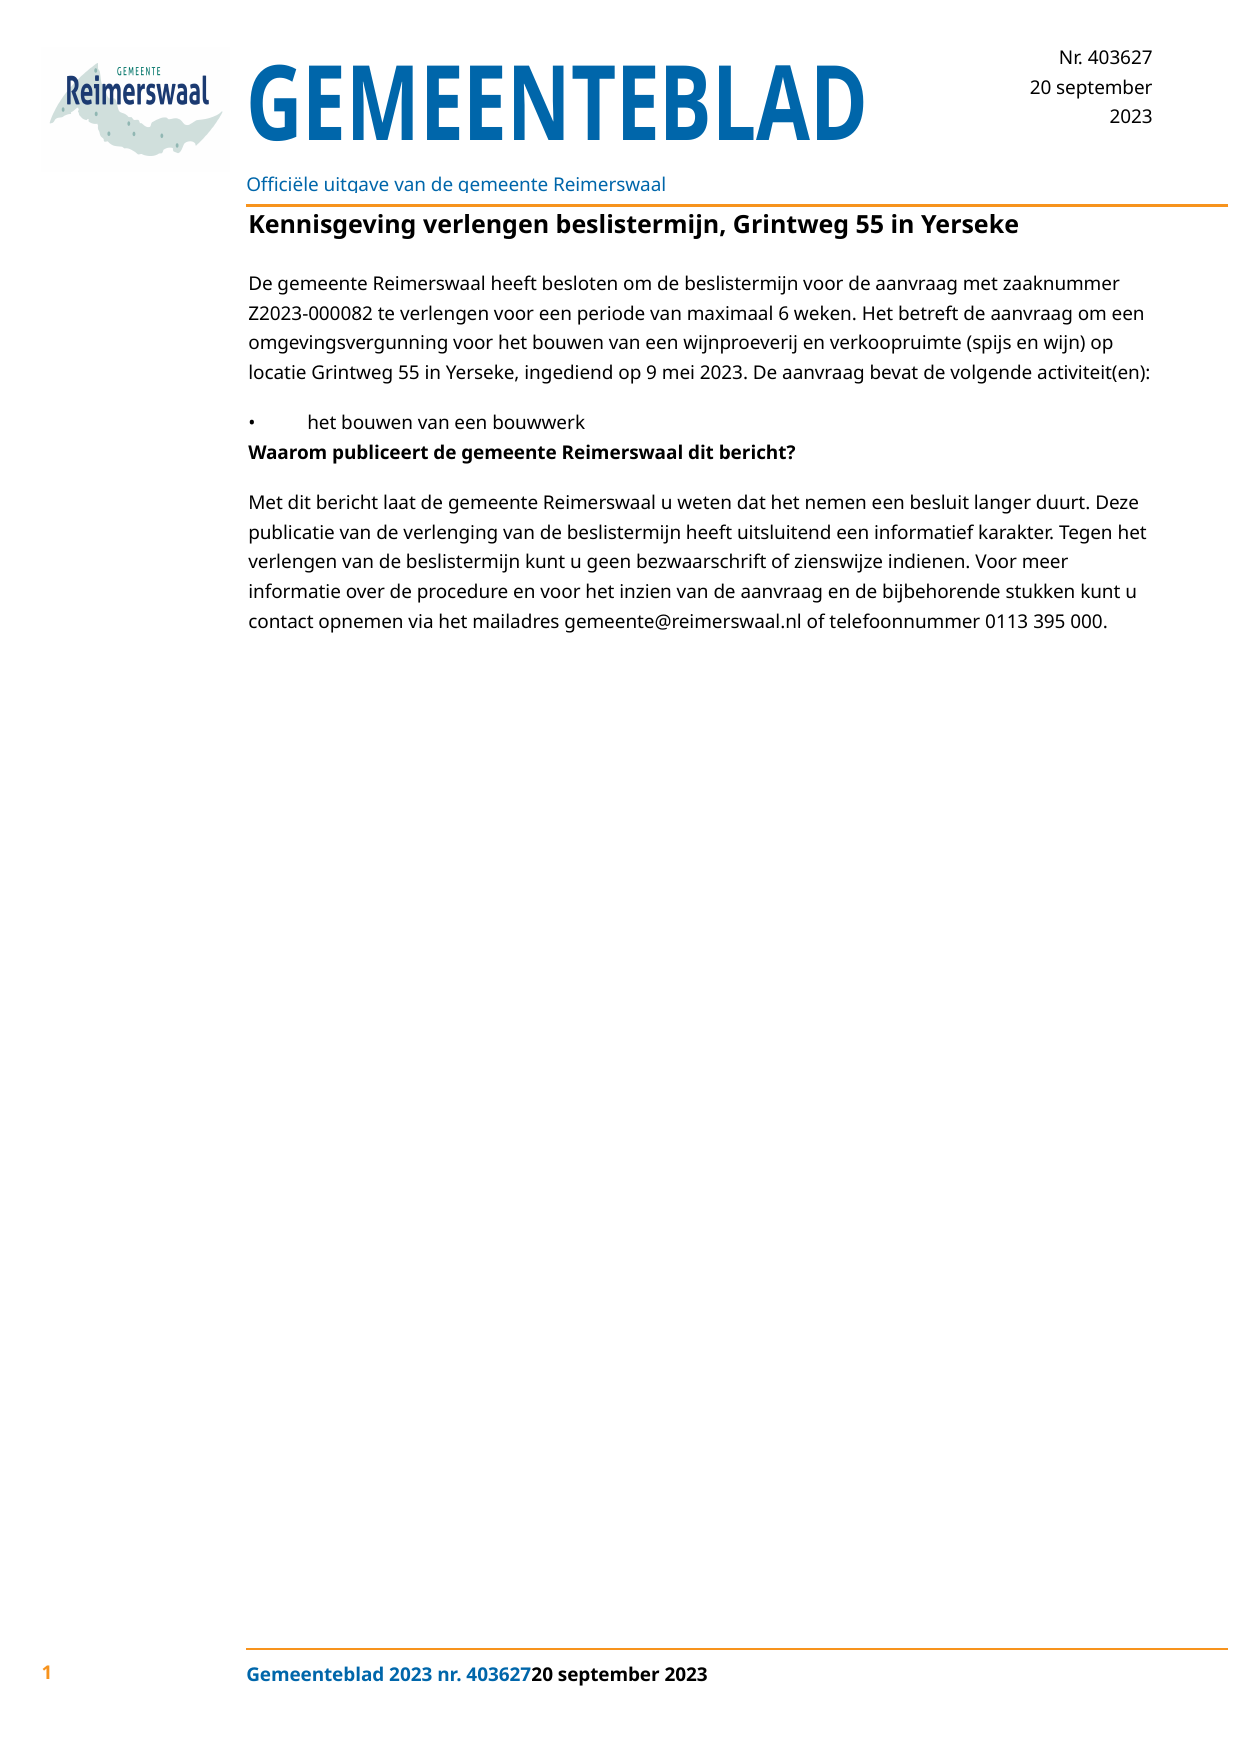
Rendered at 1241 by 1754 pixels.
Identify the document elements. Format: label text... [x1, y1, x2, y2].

picture [41, 47, 231, 172]
list het bouwen van een bouwwerk [248, 409, 1152, 435]
text Met dit bericht laat de gemeente Reimerswaal u weten dat het nemen een besluit langer duurt. Deze publicatie van de verlenging van de beslistermijn heeft uitsluitend een informatief karakter. Tegen het verlengen van de beslistermijn kunt u geen bezwaarschrift of zienswijze indienen. Voor meer informatie over de procedure en voor het inzien van de aanvraag en de bijbehorende stukken kunt u contact opnemen via het mailadres gemeente@reimerswaal.nl of telefoonnummer 0113 395 000. [248, 489, 1152, 633]
text Waarom publiceert de gemeente Reimerswaal dit bericht? [248, 439, 1152, 465]
text De gemeente Reimerswaal heeft besloten om de beslistermijn voor de aanvraag met zaaknummer Z2023-000082 te verlengen voor een periode van maximaal 6 weken. Het betreft de aanvraag om een omgevingsvergunning voor het bouwen van een wijnproeverij en verkoopruimte (spijs en wijn) op locatie Grintweg 55 in Yerseke, ingediend op 9 mei 2023. De aanvraag bevat de volgende activiteit(en): [248, 270, 1152, 385]
text Kennisgeving verlengen beslistermijn, Grintweg 55 in Yerseke [248, 207, 1152, 241]
